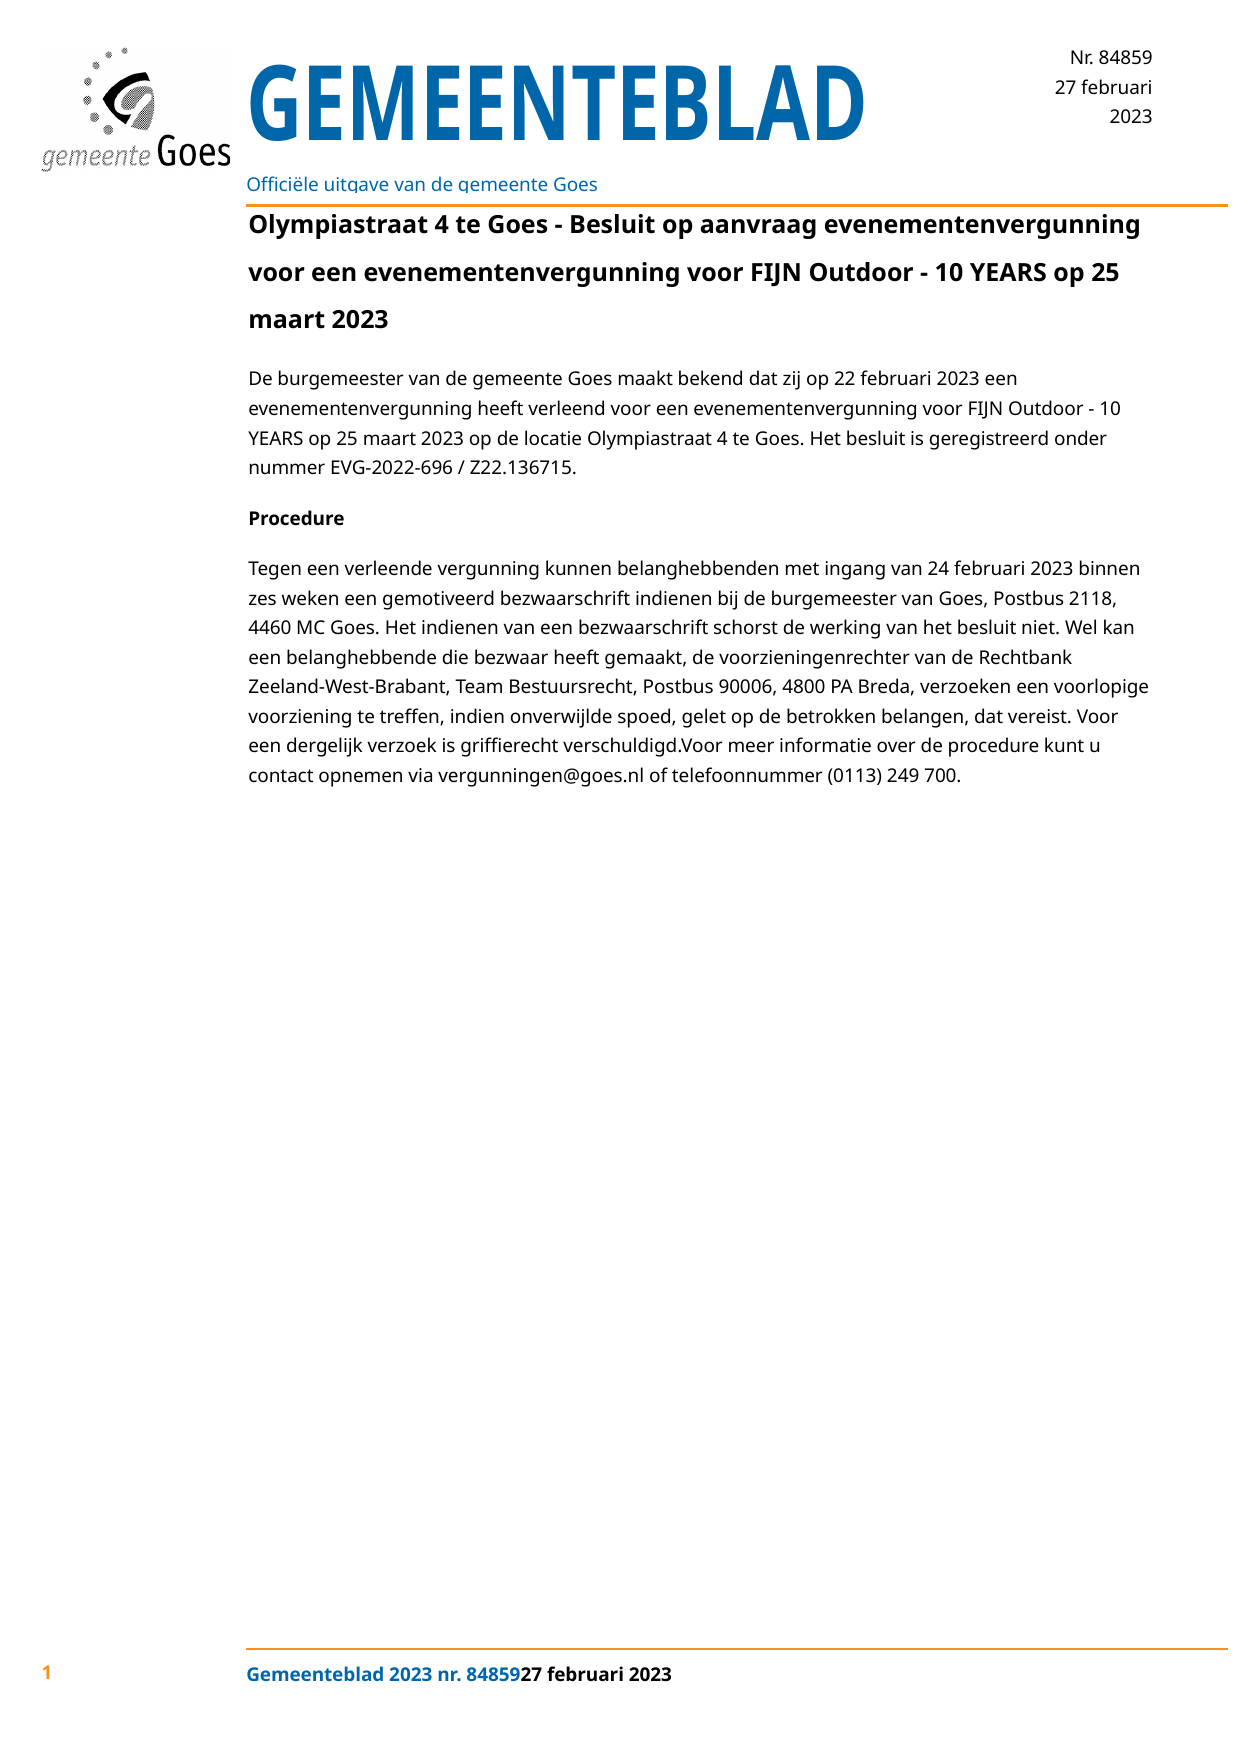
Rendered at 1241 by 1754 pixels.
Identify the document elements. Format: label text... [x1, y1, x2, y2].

picture [41, 47, 231, 172]
text De burgemeester van de gemeente Goes maakt bekend dat zij op 22 februari 2023 een evenementenvergunning heeft verleend voor een evenementenvergunning voor FIJN Outdoor - 10 YEARS op 25 maart 2023 op de locatie Olympiastraat 4 te Goes. Het besluit is geregistreerd onder nummer EVG-2022-696 / Z22.136715. [248, 366, 1152, 480]
text Procedure [248, 505, 1152, 530]
text Olympiastraat 4 te Goes - Besluit op aanvraag evenementenvergunning voor een evenementenvergunning voor FIJN Outdoor - 10 YEARS op 25 maart 2023 [248, 207, 1152, 336]
text Tegen een verleende vergunning kunnen belanghebbenden met ingang van 24 februari 2023 binnen zes weken een gemotiveerd bezwaarschrift indienen bij de burgemeester van Goes, Postbus 2118, 4460 MC Goes. Het indienen van een bezwaarschrift schorst de werking van het besluit niet. Wel kan een belanghebbende die bezwaar heeft gemaakt, de voorzieningenrechter van de Rechtbank Zeeland-West-Brabant, Team Bestuursrecht, Postbus 90006, 4800 PA Breda, verzoeken een voorlopige voorziening te treffen, indien onverwijlde spoed, gelet op de betrokken belangen, dat vereist. Voor een dergelijk verzoek is griffierecht verschuldigd.Voor meer informatie over de procedure kunt u contact opnemen via vergunningen@goes.nl of telefoonnummer (0113) 249 700. [248, 555, 1152, 788]
